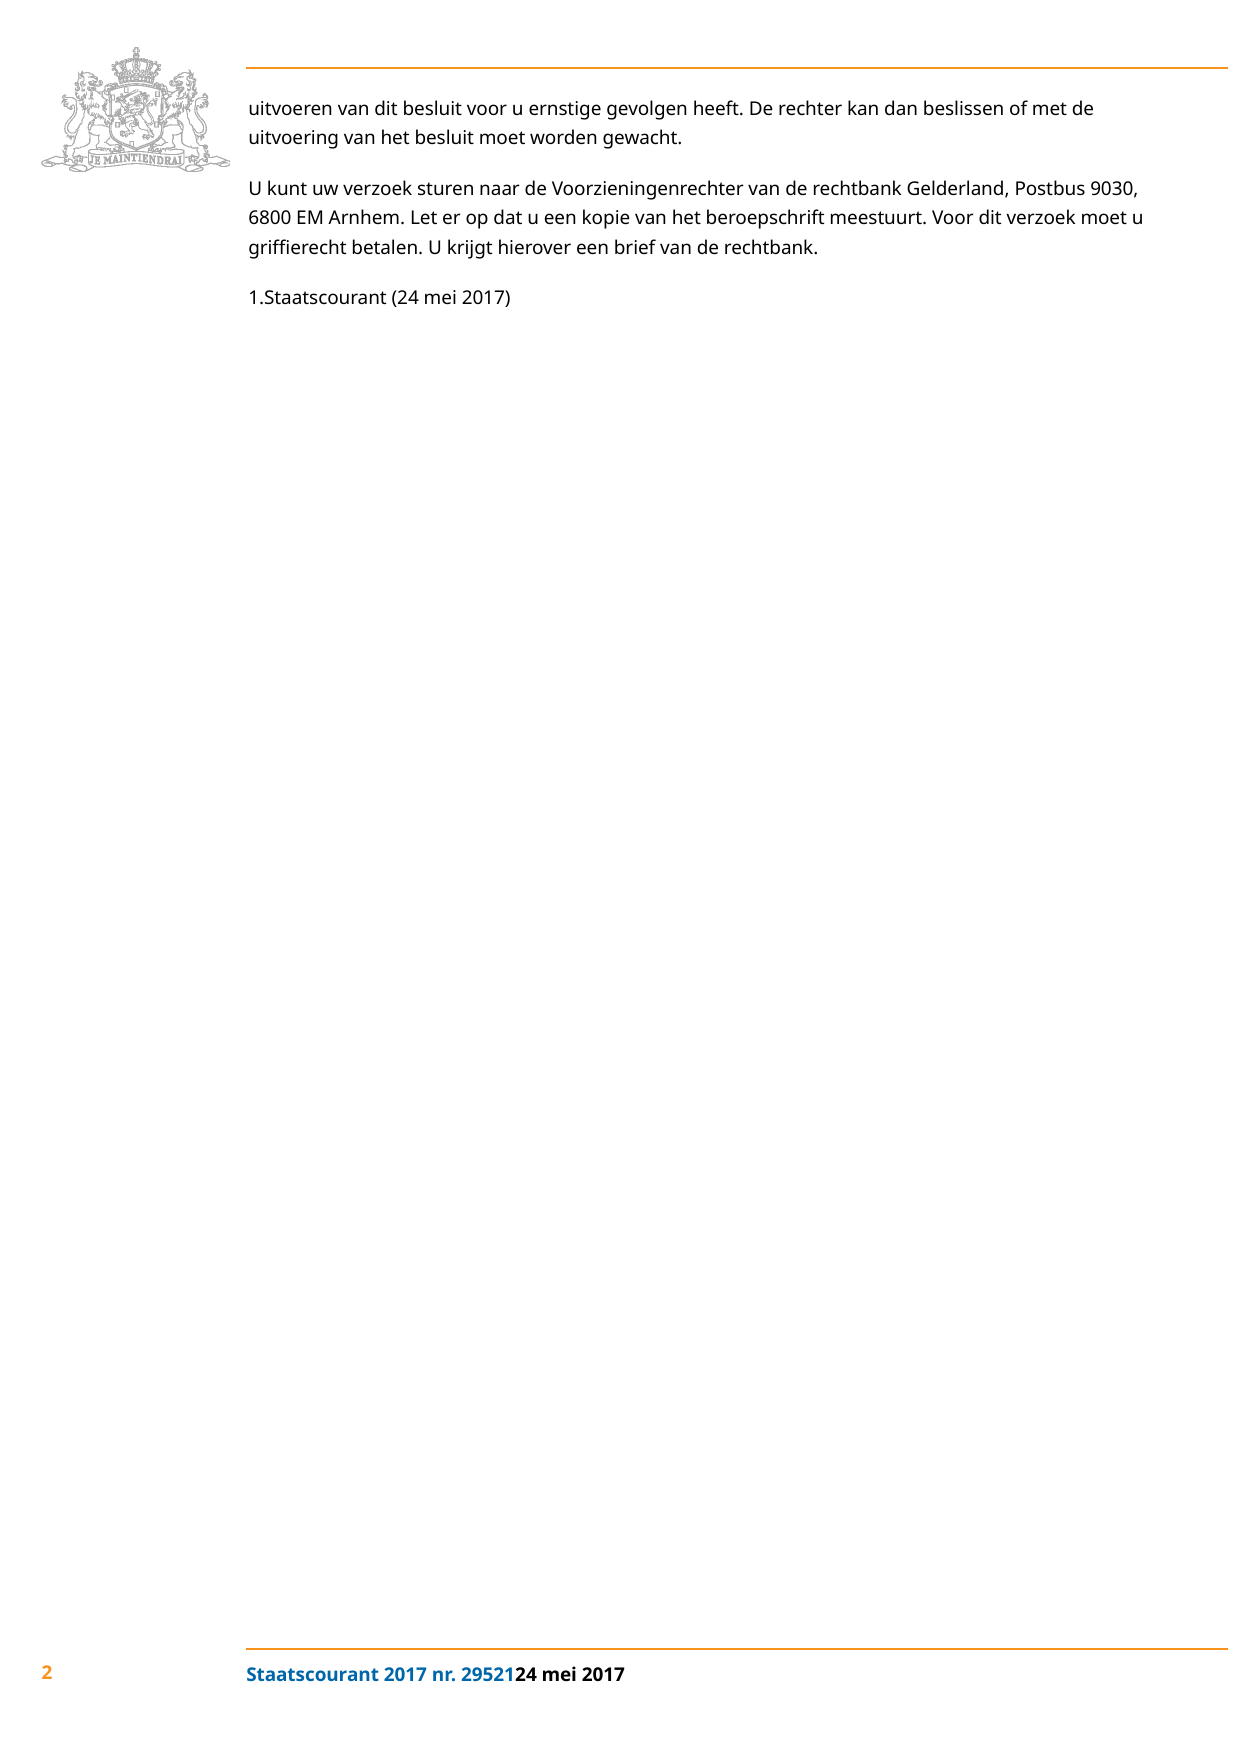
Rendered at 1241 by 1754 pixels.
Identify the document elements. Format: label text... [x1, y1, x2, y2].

text uitvoeren van dit besluit voor u ernstige gevolgen heeft. De rechter kan dan beslissen of met de uitvoering van het besluit moet worden gewacht. [248, 95, 1152, 150]
text U kunt uw verzoek sturen naar de Voorzieningenrechter van de rechtbank Gelderland, Postbus 9030, 6800 EM Arnhem. Let er op dat u een kopie van het beroepschrift meestuurt. Voor dit verzoek moet u griffierecht betalen. U krijgt hierover een brief van de rechtbank. [248, 175, 1152, 260]
picture [41, 47, 231, 172]
text 1.Staatscourant (24 mei 2017) [248, 284, 1152, 310]
